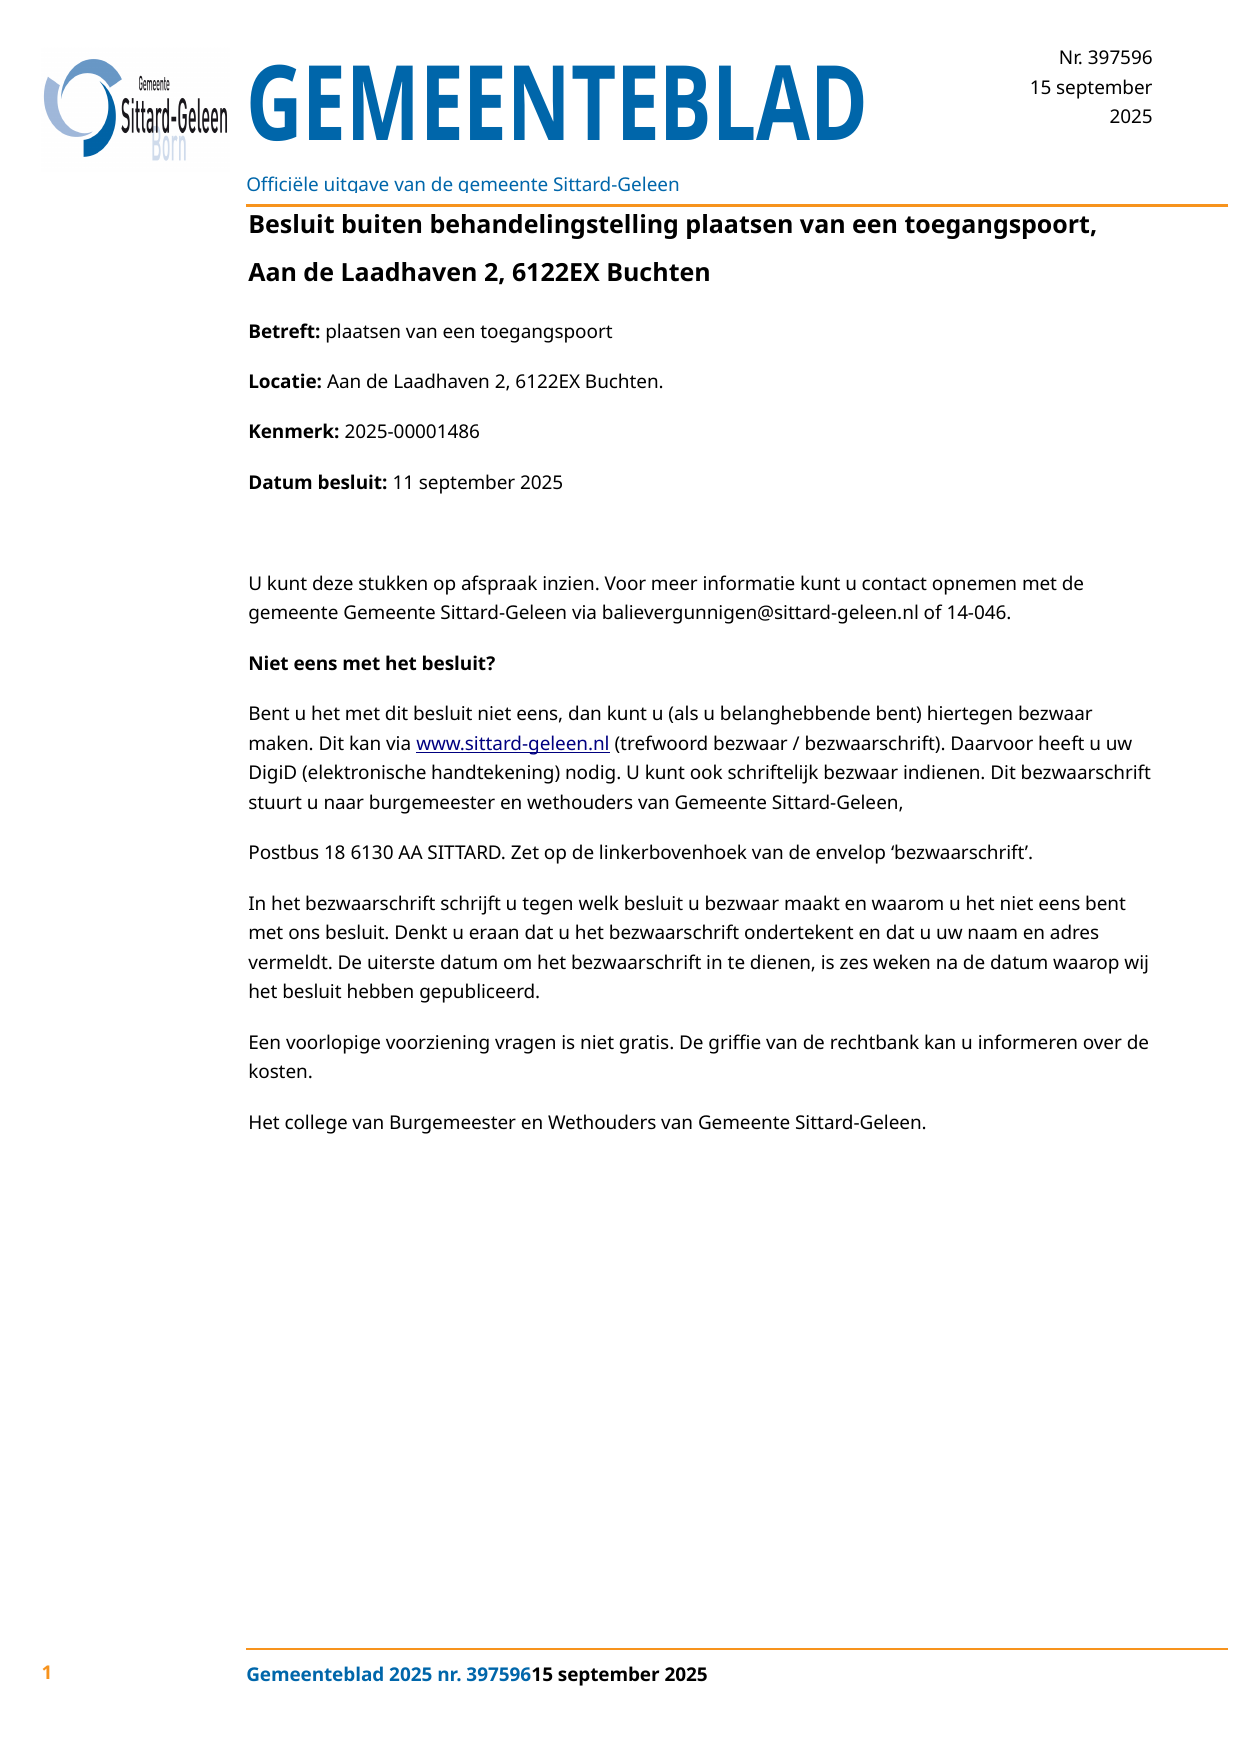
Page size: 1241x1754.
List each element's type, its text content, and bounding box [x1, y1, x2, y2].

text Bent u het met dit besluit niet eens, dan kunt u (als u belanghebbende bent) hiertegen bezwaar maken. Dit kan via www.sittard-geleen.nl (trefwoord bezwaar / bezwaarschrift). Daarvoor heeft u uw DigiD (elektronische handtekening) nodig. U kunt ook schriftelijk bezwaar indienen. Dit bezwaarschrift stuurt u naar burgemeester en wethouders van Gemeente Sittard-Geleen, [248, 700, 1152, 815]
text Betreft: plaatsen van een toegangspoort [248, 318, 1152, 344]
text Postbus 18 6130 AA SITTARD. Zet op de linkerbovenhoek van de envelop ‘bezwaarschrift’. [248, 839, 1152, 865]
text U kunt deze stukken op afspraak inzien. Voor meer informatie kunt u contact opnemen met de gemeente Gemeente Sittard-Geleen via balievergunnigen@sittard-geleen.nl of 14-046. [248, 570, 1152, 625]
text Niet eens met het besluit? [248, 650, 1152, 676]
text Locatie: Aan de Laadhaven 2, 6122EX Buchten. [248, 368, 1152, 394]
text Een voorlopige voorziening vragen is niet gratis. De griffie van de rechtbank kan u informeren over de kosten. [248, 1029, 1152, 1084]
text Het college van Burgemeester en Wethouders van Gemeente Sittard-Geleen. [248, 1109, 1152, 1135]
text In het bezwaarschrift schrijft u tegen welk besluit u bezwaar maakt en waarom u het niet eens bent met ons besluit. Denkt u eraan dat u het bezwaarschrift ondertekent en dat u uw naam en adres vermeldt. De uiterste datum om het bezwaarschrift in te dienen, is zes weken na de datum waarop wij het besluit hebben gepubliceerd. [248, 890, 1152, 1004]
text Kenmerk: 2025-00001486 [248, 419, 1152, 444]
picture [41, 47, 231, 172]
text Besluit buiten behandelingstelling plaatsen van een toegangspoort, Aan de Laadhaven 2, 6122EX Buchten [248, 207, 1152, 288]
text Datum besluit: 11 september 2025 [248, 469, 1152, 495]
